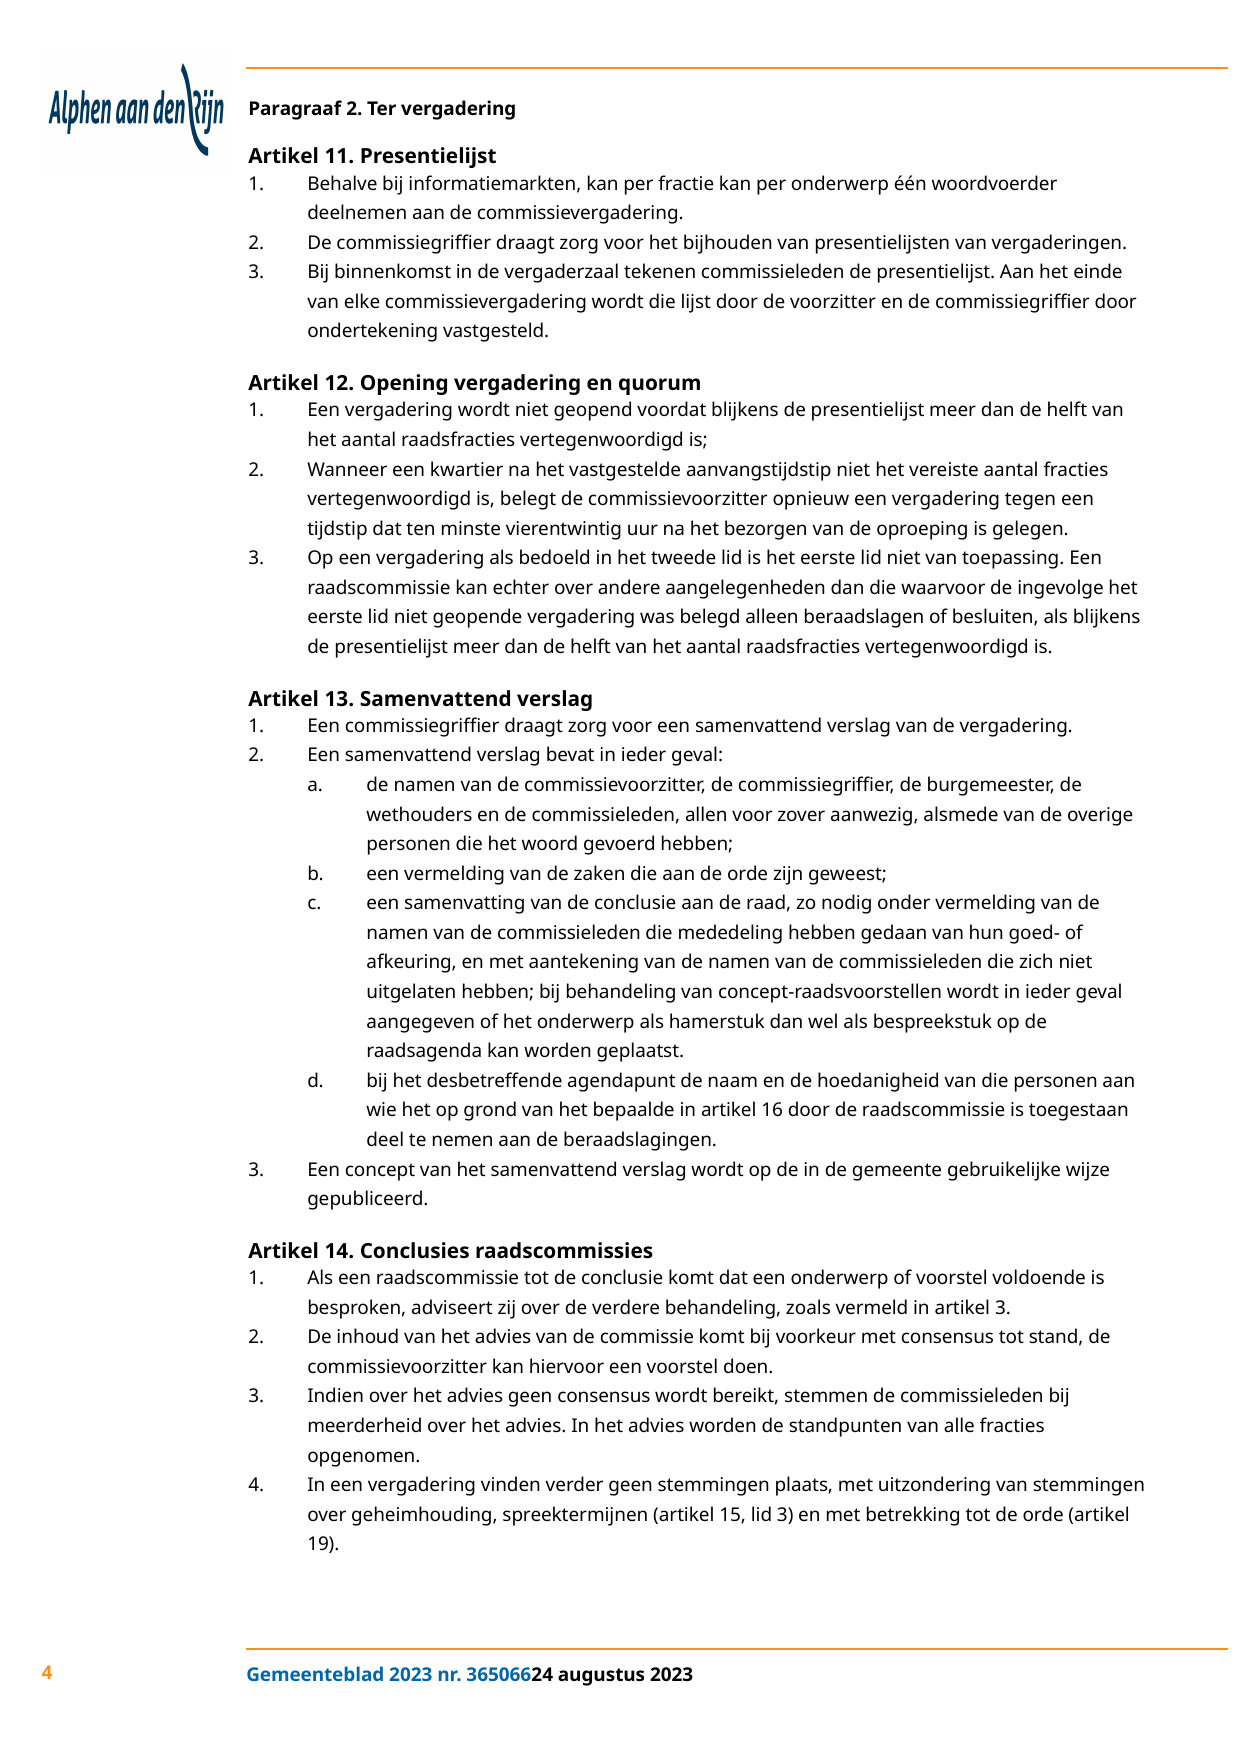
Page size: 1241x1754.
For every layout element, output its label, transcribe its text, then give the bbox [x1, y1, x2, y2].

text Artikel 13. Samenvattend verslag [248, 684, 1152, 712]
list De inhoud van het advies van de commissie komt bij voorkeur met consensus tot stand, de commissievoorzitter kan hiervoor een voorstel doen. [248, 1323, 1152, 1379]
list bij het desbetreffende agendapunt de naam en de hoedanigheid van die personen aan wie het op grond van het bepaalde in artikel 16 door de raadscommissie is toegestaan deel te nemen aan de beraadslagingen. [307, 1067, 1152, 1152]
text Artikel 14. Conclusies raadscommissies [248, 1236, 1152, 1264]
list Wanneer een kwartier na het vastgestelde aanvangstijdstip niet het vereiste aantal fracties vertegenwoordigd is, belegt de commissievoorzitter opnieuw een vergadering tegen een tijdstip dat ten minste vierentwintig uur na het bezorgen van de oproeping is gelegen. [248, 456, 1152, 541]
list Op een vergadering als bedoeld in het tweede lid is het eerste lid niet van toepassing. Een raadscommissie kan echter over andere aangelegenheden dan die waarvoor de ingevolge het eerste lid niet geopende vergadering was belegd alleen beraadslagen of besluiten, als blijkens de presentielijst meer dan de helft van het aantal raadsfracties vertegenwoordigd is. [248, 544, 1152, 659]
list de namen van de commissievoorzitter, de commissiegriffier, de burgemeester, de wethouders en de commissieleden, allen voor zover aanwezig, alsmede van de overige personen die het woord gevoerd hebben; [307, 771, 1152, 856]
list Bij binnenkomst in de vergaderzaal tekenen commissieleden de presentielijst. Aan het einde van elke commissievergadering wordt die lijst door de voorzitter en de commissiegriffier door ondertekening vastgesteld. [248, 258, 1152, 343]
picture [41, 47, 231, 172]
text Paragraaf 2. Ter vergadering [248, 95, 1152, 121]
list Als een raadscommissie tot de conclusie komt dat een onderwerp of voorstel voldoende is besproken, adviseert zij over de verdere behandeling, zoals vermeld in artikel 3. [248, 1264, 1152, 1319]
list De commissiegriffier draagt zorg voor het bijhouden van presentielijsten van vergaderingen. [248, 229, 1152, 255]
list Indien over het advies geen consensus wordt bereikt, stemmen de commissieleden bij meerderheid over het advies. In het advies worden de standpunten van alle fracties opgenomen. [248, 1383, 1152, 1467]
list Een vergadering wordt niet geopend voordat blijkens de presentielijst meer dan de helft van het aantal raadsfracties vertegenwoordigd is; [248, 397, 1152, 452]
list Een commissiegriffier draagt zorg voor een samenvattend verslag van de vergadering. [248, 712, 1152, 738]
text Artikel 11. Presentielijst [248, 141, 1152, 170]
list Een samenvattend verslag bevat in ieder geval: [248, 742, 1152, 767]
list een samenvatting van de conclusie aan de raad, zo nodig onder vermelding van de namen van de commissieleden die mededeling hebben gedaan van hun goed- of afkeuring, en met aantekening van de namen van de commissieleden die zich niet uitgelaten hebben; bij behandeling van concept-raadsvoorstellen wordt in ieder geval aangegeven of het onderwerp als hamerstuk dan wel als bespreekstuk op de raadsagenda kan worden geplaatst. [307, 889, 1152, 1063]
list Een concept van het samenvattend verslag wordt op de in de gemeente gebruikelijke wijze gepubliceerd. [248, 1156, 1152, 1211]
text Artikel 12. Opening vergadering en quorum [248, 368, 1152, 397]
list een vermelding van de zaken die aan de orde zijn geweest; [307, 860, 1152, 886]
list Behalve bij informatiemarkten, kan per fractie kan per onderwerp één woordvoerder deelnemen aan de commissievergadering. [248, 170, 1152, 225]
list In een vergadering vinden verder geen stemmingen plaats, met uitzondering van stemmingen over geheimhouding, spreektermijnen (artikel 15, lid 3) en met betrekking tot de orde (artikel 19). [248, 1471, 1152, 1556]
